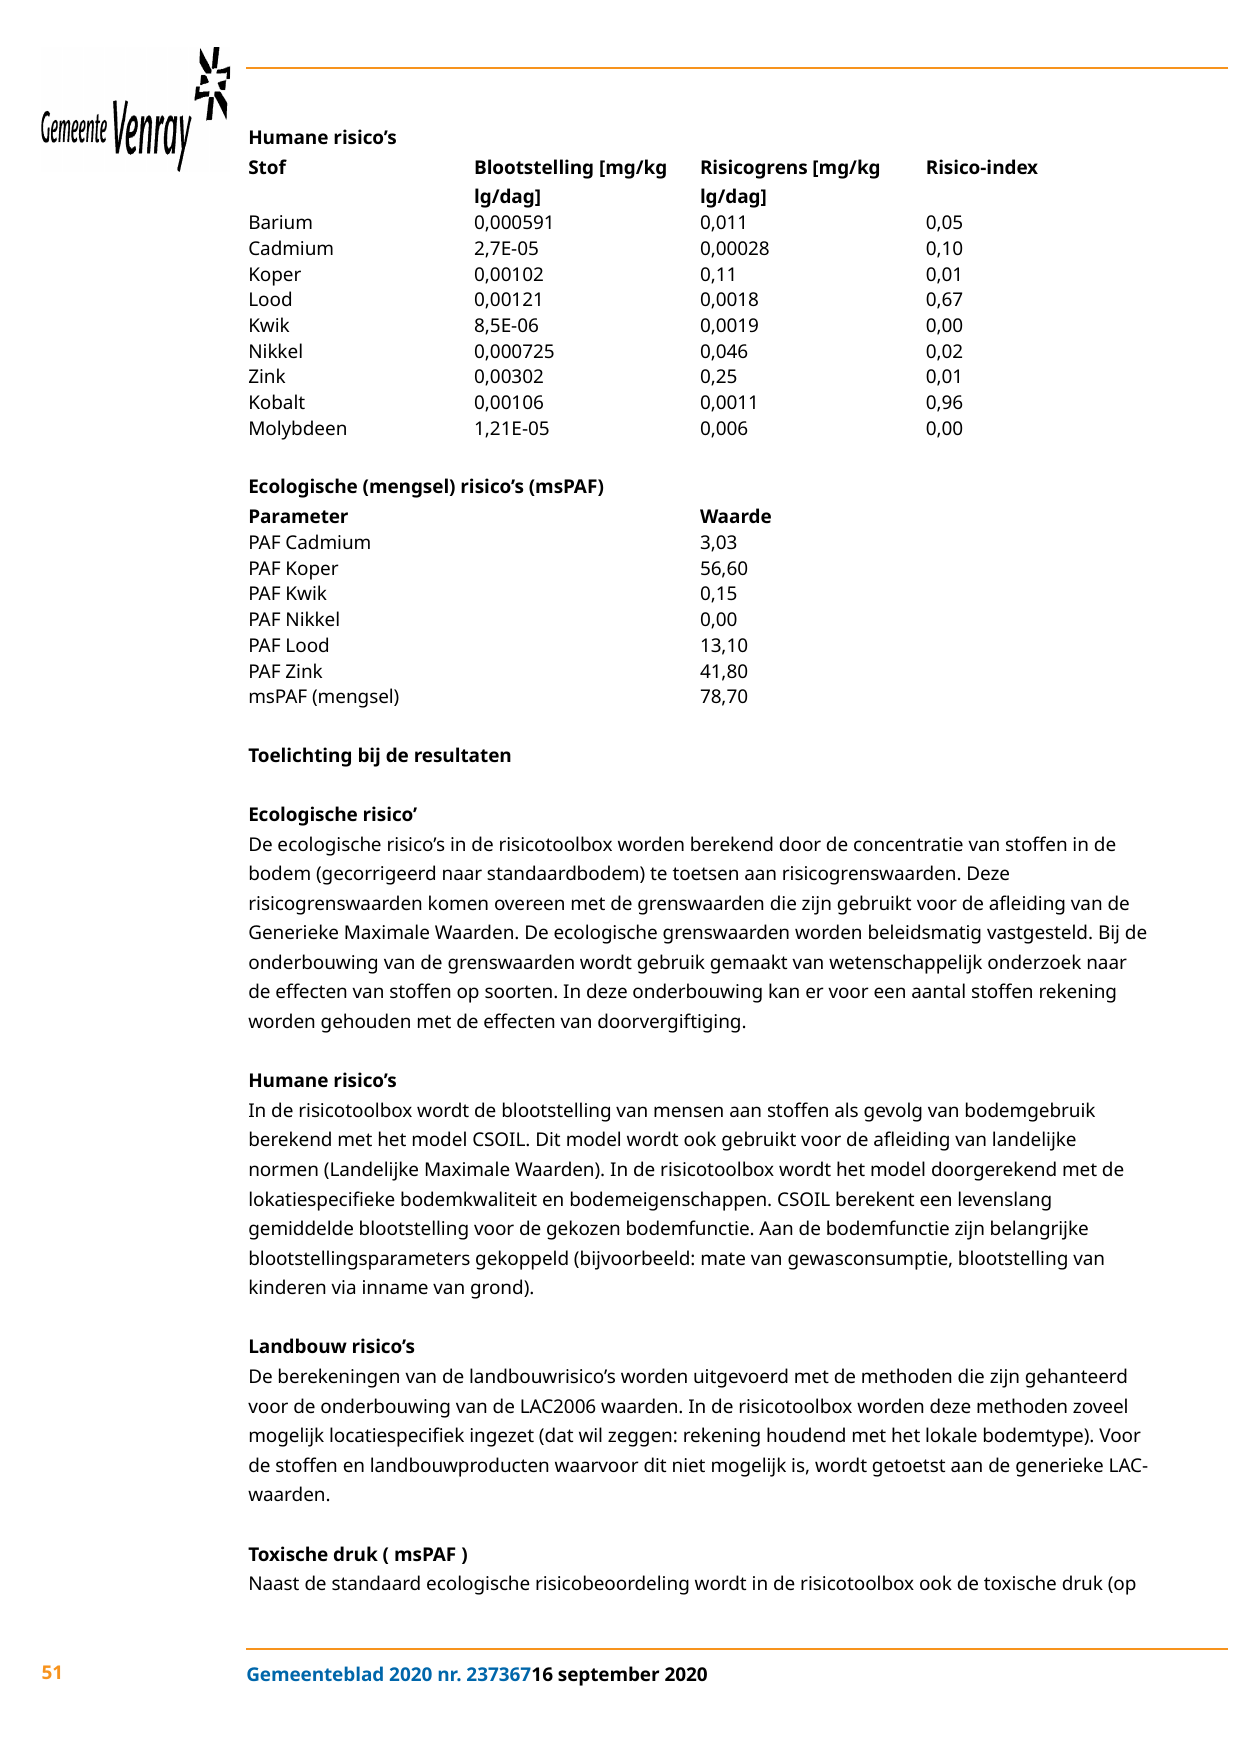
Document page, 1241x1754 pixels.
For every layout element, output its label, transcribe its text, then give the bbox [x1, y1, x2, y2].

table_cell 0,0011 [700, 390, 926, 415]
table_header Waarde [700, 504, 1152, 529]
table_cell 0,00028 [700, 235, 926, 261]
table_cell 0,10 [926, 235, 1152, 261]
table_cell 13,10 [700, 632, 1152, 658]
table_cell PAF Nikkel [248, 606, 700, 632]
table_cell Barium [248, 209, 474, 235]
table_cell Nikkel [248, 338, 474, 364]
table_cell 41,80 [700, 658, 1152, 683]
table_cell 0,00 [926, 415, 1152, 441]
table_cell Zink [248, 364, 474, 389]
table_cell msPAF (mengsel) [248, 684, 700, 709]
table_cell 1,21E-05 [474, 415, 700, 441]
table_cell 0,00 [926, 312, 1152, 338]
text Toelichting bij de resultaten [248, 742, 1152, 768]
table_cell Cadmium [248, 235, 474, 261]
table_cell 0,05 [926, 209, 1152, 235]
table_cell 0,25 [700, 364, 926, 389]
table_cell 8,5E-06 [474, 312, 700, 338]
table_cell Kobalt [248, 390, 474, 415]
table_cell 0,01 [926, 364, 1152, 389]
table_cell 0,0019 [700, 312, 926, 338]
table_cell Kwik [248, 312, 474, 338]
table_cell Koper [248, 261, 474, 287]
table_cell 0,046 [700, 338, 926, 364]
table_cell PAF Lood [248, 632, 700, 658]
table_header Risico-index [926, 154, 1152, 209]
table_cell 0,01 [926, 261, 1152, 287]
table_cell PAF Koper [248, 555, 700, 581]
table_cell 0,15 [700, 581, 1152, 606]
text Toxische druk ( msPAF ) [248, 1541, 1152, 1567]
table_cell Molybdeen [248, 415, 474, 441]
table_cell PAF Zink [248, 658, 700, 683]
text In de risicotoolbox wordt de blootstelling van mensen aan stoffen als gevolg van bodemgebruik berekend met het model CSOIL. Dit model wordt ook gebruikt voor de afleiding van landelijke normen (Landelijke Maximale Waarden). In de risicotoolbox wordt het model doorgerekend met de lokatiespecifieke bodemkwaliteit en bodemeigenschappen. CSOIL berekent een levenslang gemiddelde blootstelling voor de gekozen bodemfunctie. Aan de bodemfunctie zijn belangrijke blootstellingsparameters gekoppeld (bijvoorbeeld: mate van gewasconsumptie, blootstelling van kinderen via inname van grond). [248, 1097, 1152, 1300]
table_cell 0,006 [700, 415, 926, 441]
table_cell 78,70 [700, 684, 1152, 709]
table_cell 0,11 [700, 261, 926, 287]
table_header Risicogrens [mg/kg lg/dag] [700, 154, 926, 209]
text Ecologische risico’ [248, 801, 1152, 827]
table_cell 2,7E-05 [474, 235, 700, 261]
text Humane risico’s [248, 1067, 1152, 1093]
table_cell 0,96 [926, 390, 1152, 415]
table_header Stof [248, 154, 474, 209]
table_cell 0,0018 [700, 287, 926, 312]
table_cell 3,03 [700, 529, 1152, 555]
table_cell 0,000591 [474, 209, 700, 235]
text De ecologische risico’s in de risicotoolbox worden berekend door de concentratie van stoffen in de bodem (gecorrigeerd naar standaardbodem) te toetsen aan risicogrenswaarden. Deze risicogrenswaarden komen overeen met de grenswaarden die zijn gebruikt voor de afleiding van de Generieke Maximale Waarden. De ecologische grenswaarden worden beleidsmatig vastgesteld. Bij de onderbouwing van de grenswaarden wordt gebruik gemaakt van wetenschappelijk onderzoek naar de effecten van stoffen op soorten. In deze onderbouwing kan er voor een aantal stoffen rekening worden gehouden met de effecten van doorvergiftiging. [248, 831, 1152, 1034]
table_cell PAF Kwik [248, 581, 700, 606]
table_cell 0,00102 [474, 261, 700, 287]
table_cell 0,000725 [474, 338, 700, 364]
text Ecologische (mengsel) risico’s (msPAF) [248, 474, 1152, 499]
table_cell 0,00302 [474, 364, 700, 389]
table_cell 0,02 [926, 338, 1152, 364]
table_cell 0,00121 [474, 287, 700, 312]
table_cell 0,00106 [474, 390, 700, 415]
text Landbouw risico’s [248, 1334, 1152, 1359]
table_cell Lood [248, 287, 474, 312]
text Naast de standaard ecologische risicobeoordeling wordt in de risicotoolbox ook de toxische druk (op [248, 1570, 1152, 1596]
picture [41, 47, 231, 172]
table_cell 56,60 [700, 555, 1152, 581]
table_cell 0,00 [700, 606, 1152, 632]
table_cell 0,67 [926, 287, 1152, 312]
text Humane risico’s [248, 124, 1152, 150]
table_cell 0,011 [700, 209, 926, 235]
table_cell PAF Cadmium [248, 529, 700, 555]
table_header Parameter [248, 504, 700, 529]
text De berekeningen van de landbouwrisico’s worden uitgevoerd met de methoden die zijn gehanteerd voor de onderbouwing van de LAC2006 waarden. In de risicotoolbox worden deze methoden zoveel mogelijk locatiespecifiek ingezet (dat wil zeggen: rekening houdend met het lokale bodemtype). Voor de stoffen en landbouwproducten waarvoor dit niet mogelijk is, wordt getoetst aan de generieke LAC-waarden. [248, 1363, 1152, 1507]
table_header Blootstelling [mg/kg lg/dag] [474, 154, 700, 209]
